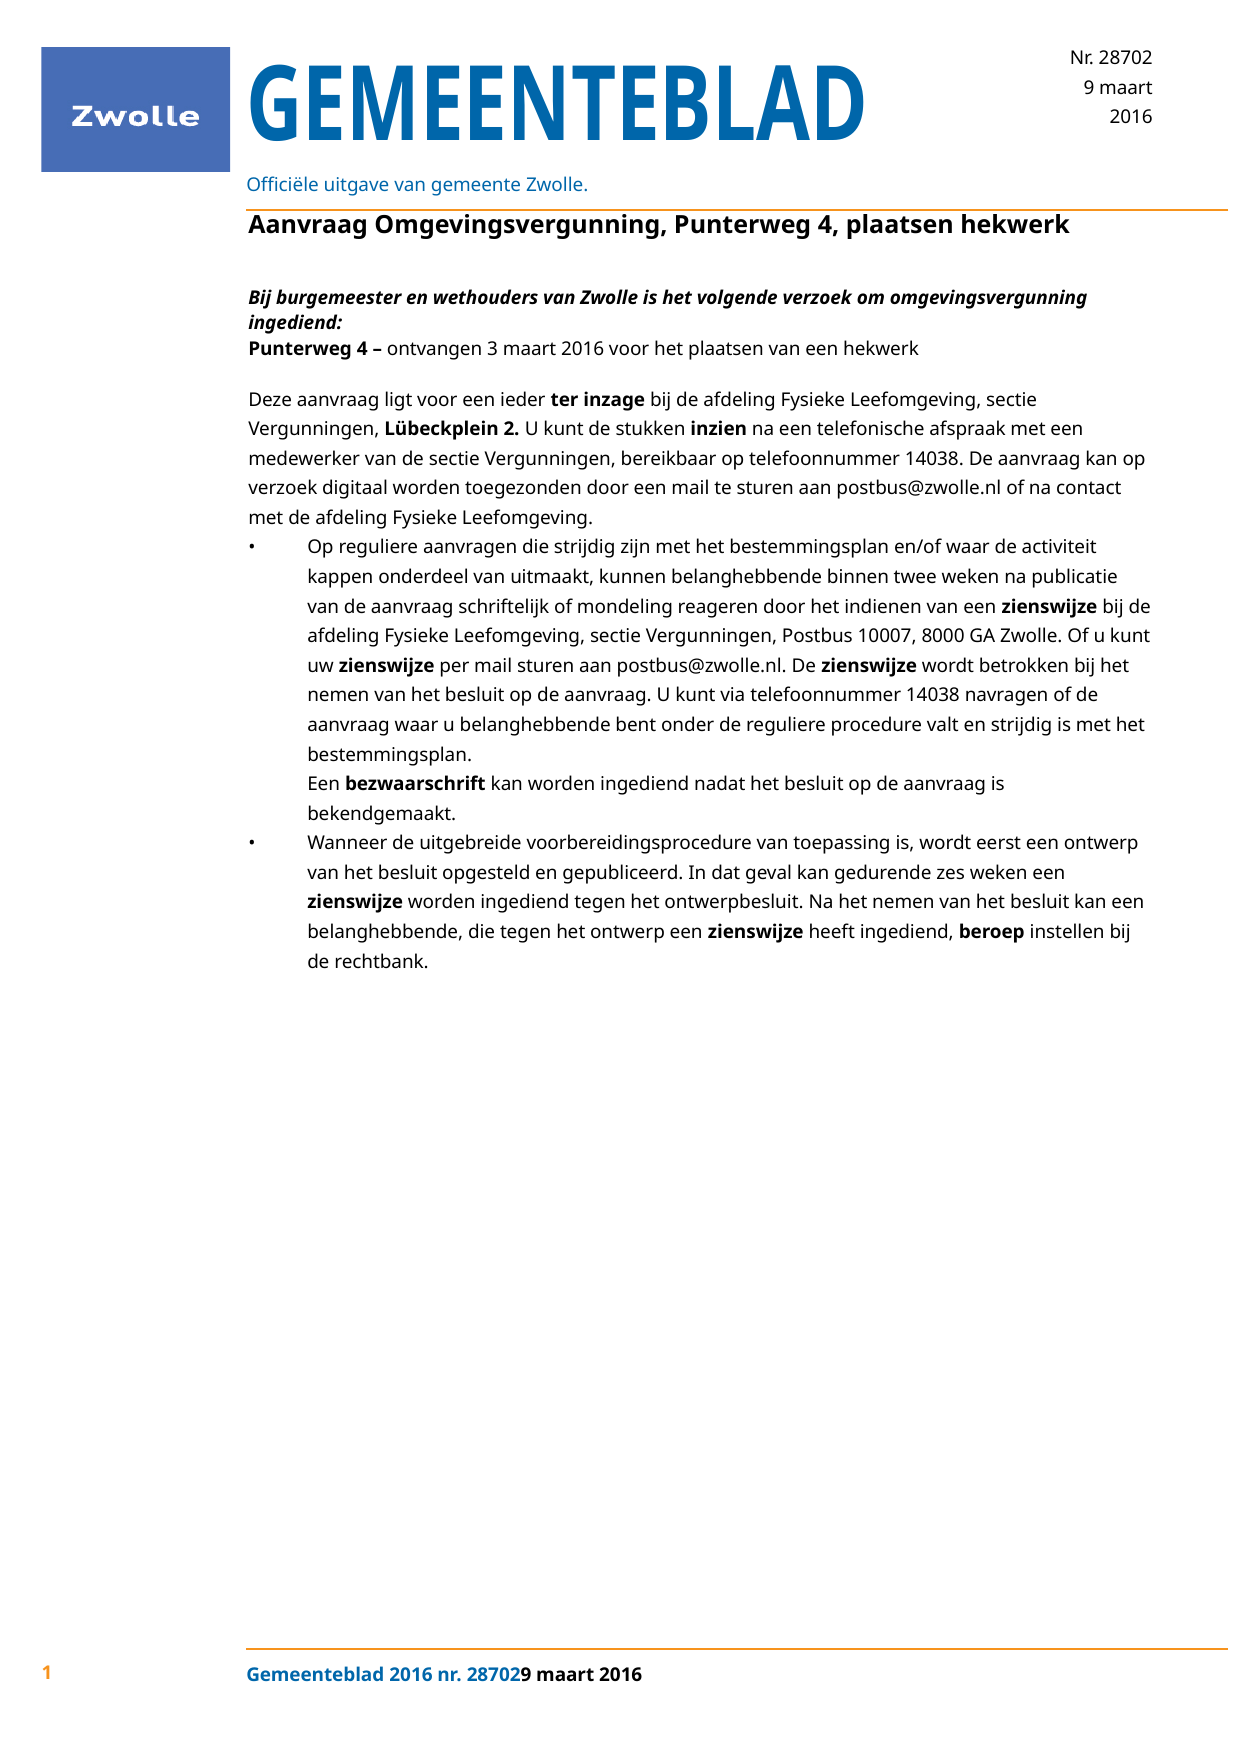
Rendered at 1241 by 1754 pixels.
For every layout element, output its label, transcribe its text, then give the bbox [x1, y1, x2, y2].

text Bij burgemeester en wethouders van Zwolle is het volgende verzoek om omgevingsvergunning ingediend: [248, 284, 1152, 335]
picture [41, 47, 231, 172]
list Een bezwaarschrift kan worden ingediend nadat het besluit op de aanvraag is bekendgemaakt. [248, 770, 1152, 826]
list Wanneer de uitgebreide voorbereidingsprocedure van toepassing is, wordt eerst een ontwerp van het besluit opgesteld en gepubliceerd. In dat geval kan gedurende zes weken een zienswijze worden ingediend tegen het ontwerpbesluit. Na het nemen van het besluit kan een belanghebbende, die tegen het ontwerp een zienswijze heeft ingediend, beroep instellen bij de rechtbank. [248, 829, 1152, 973]
text Aanvraag Omgevingsvergunning, Punterweg 4, plaatsen hekwerk [248, 211, 1152, 241]
text Deze aanvraag ligt voor een ieder ter inzage bij de afdeling Fysieke Leefomgeving, sectie Vergunningen, Lübeckplein 2. U kunt de stukken inzien na een telefonische afspraak met een medewerker van de sectie Vergunningen, bereikbaar op telefoonnummer 14038. De aanvraag kan op verzoek digitaal worden toegezonden door een mail te sturen aan postbus@zwolle.nl of na contact met de afdeling Fysieke Leefomgeving. [248, 386, 1152, 530]
text Punterweg 4 – ontvangen 3 maart 2016 voor het plaatsen van een hekwerk [248, 335, 1152, 361]
list Op reguliere aanvragen die strijdig zijn met het bestemmingsplan en/of waar de activiteit kappen onderdeel van uitmaakt, kunnen belanghebbende binnen twee weken na publicatie van de aanvraag schriftelijk of mondeling reageren door het indienen van een zienswijze bij de afdeling Fysieke Leefomgeving, sectie Vergunningen, Postbus 10007, 8000 GA Zwolle. Of u kunt uw zienswijze per mail sturen aan postbus@zwolle.nl. De zienswijze wordt betrokken bij het nemen van het besluit op de aanvraag. U kunt via telefoonnummer 14038 navragen of de aanvraag waar u belanghebbende bent onder de reguliere procedure valt en strijdig is met het bestemmingsplan. [248, 534, 1152, 766]
